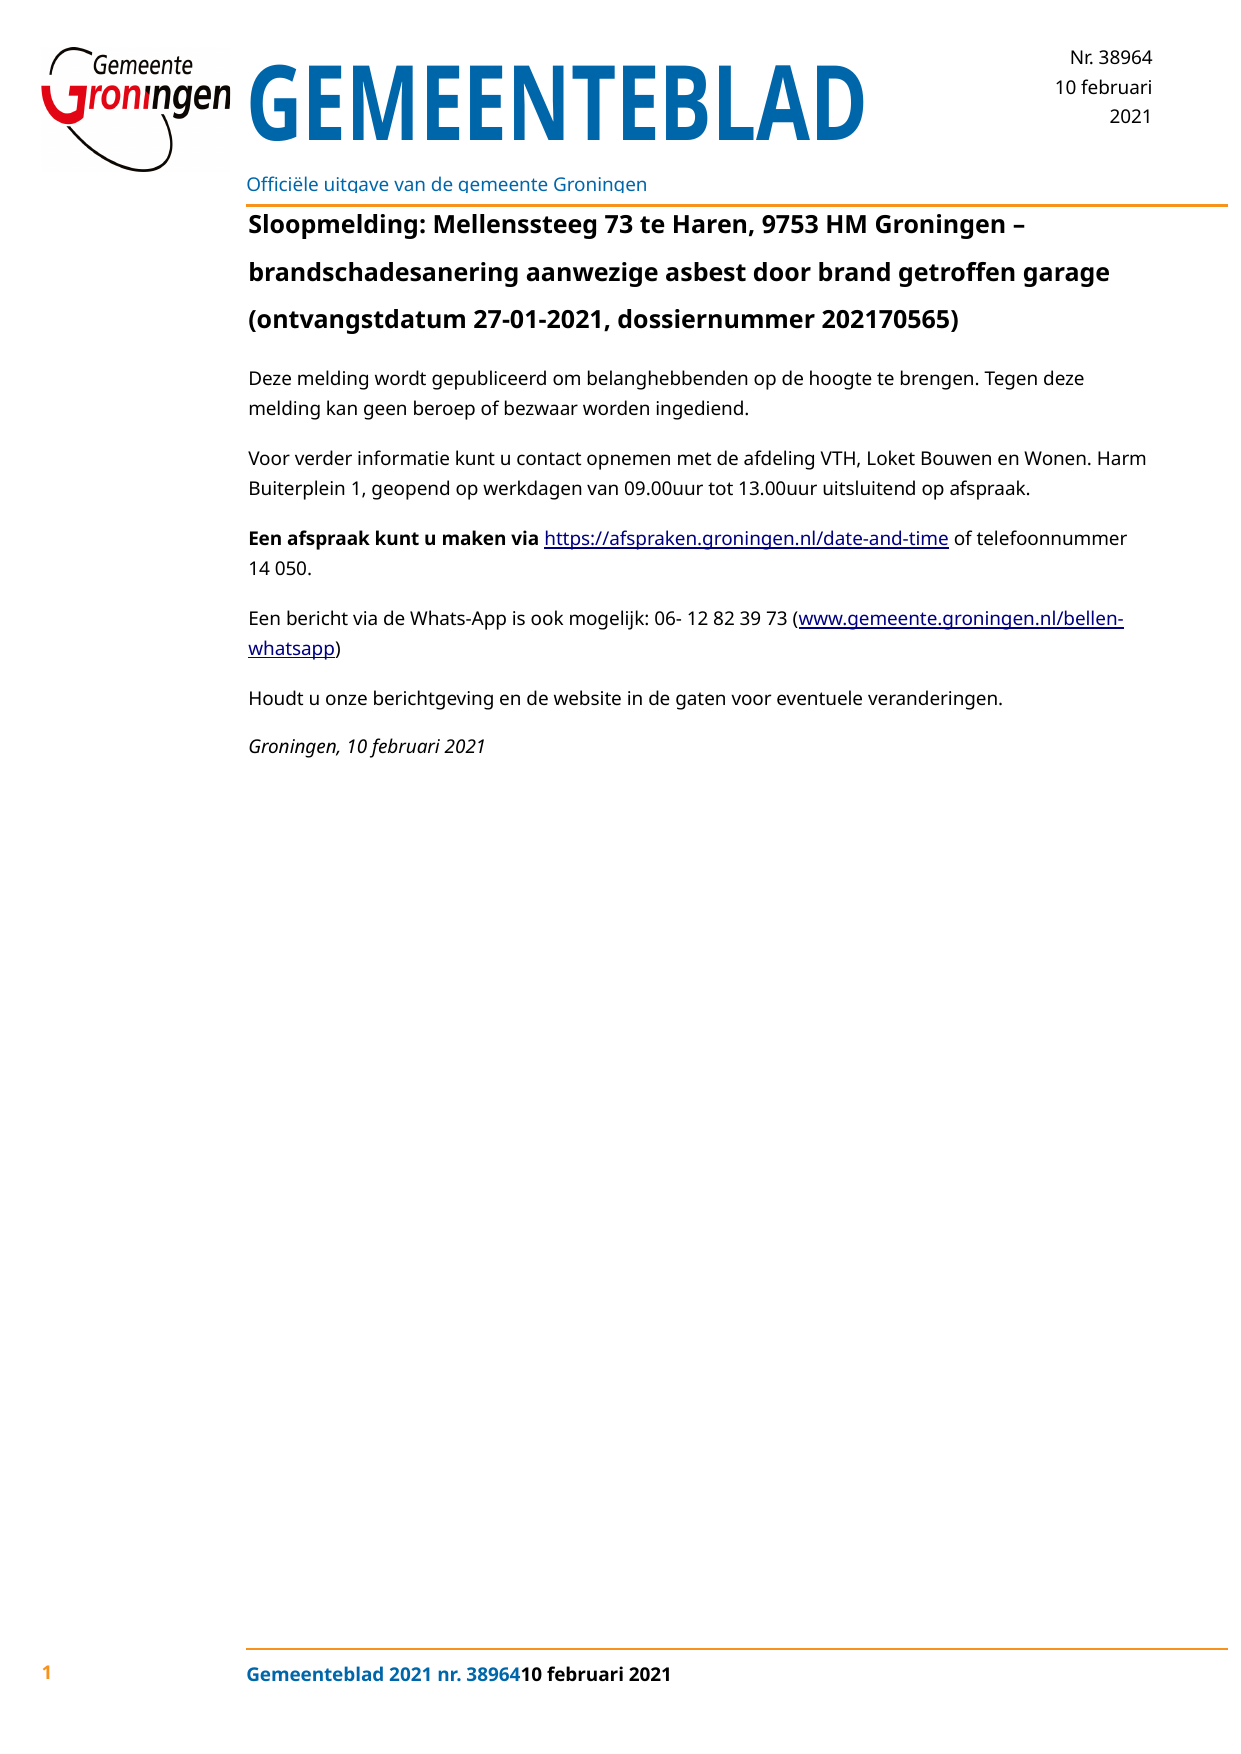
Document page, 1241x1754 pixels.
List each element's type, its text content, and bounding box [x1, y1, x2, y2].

text Houdt u onze berichtgeving en de website in de gaten voor eventuele veranderingen. [248, 686, 1152, 711]
picture [41, 47, 231, 172]
text Voor verder informatie kunt u contact opnemen met de afdeling VTH, Loket Bouwen en Wonen. Harm Buiterplein 1, geopend op werkdagen van 09.00uur tot 13.00uur uitsluitend op afspraak. [248, 446, 1152, 501]
text Een afspraak kunt u maken via https://afspraken.groningen.nl/date-and-time of telefoonnummer 14 050. [248, 526, 1152, 581]
text Sloopmelding: Mellenssteeg 73 te Haren, 9753 HM Groningen – brandschadesanering aanwezige asbest door brand getroffen garage (ontvangstdatum 27-01-2021, dossiernummer 202170565) [248, 207, 1152, 336]
text Deze melding wordt gepubliceerd om belanghebbenden op de hoogte te brengen. Tegen deze melding kan geen beroep of bezwaar worden ingediend. [248, 366, 1152, 421]
text Groningen, 10 februari 2021 [248, 733, 1152, 759]
text Een bericht via de Whats-App is ook mogelijk: 06- 12 82 39 73 (www.gemeente.groningen.nl/bellen-whatsapp) [248, 606, 1152, 661]
